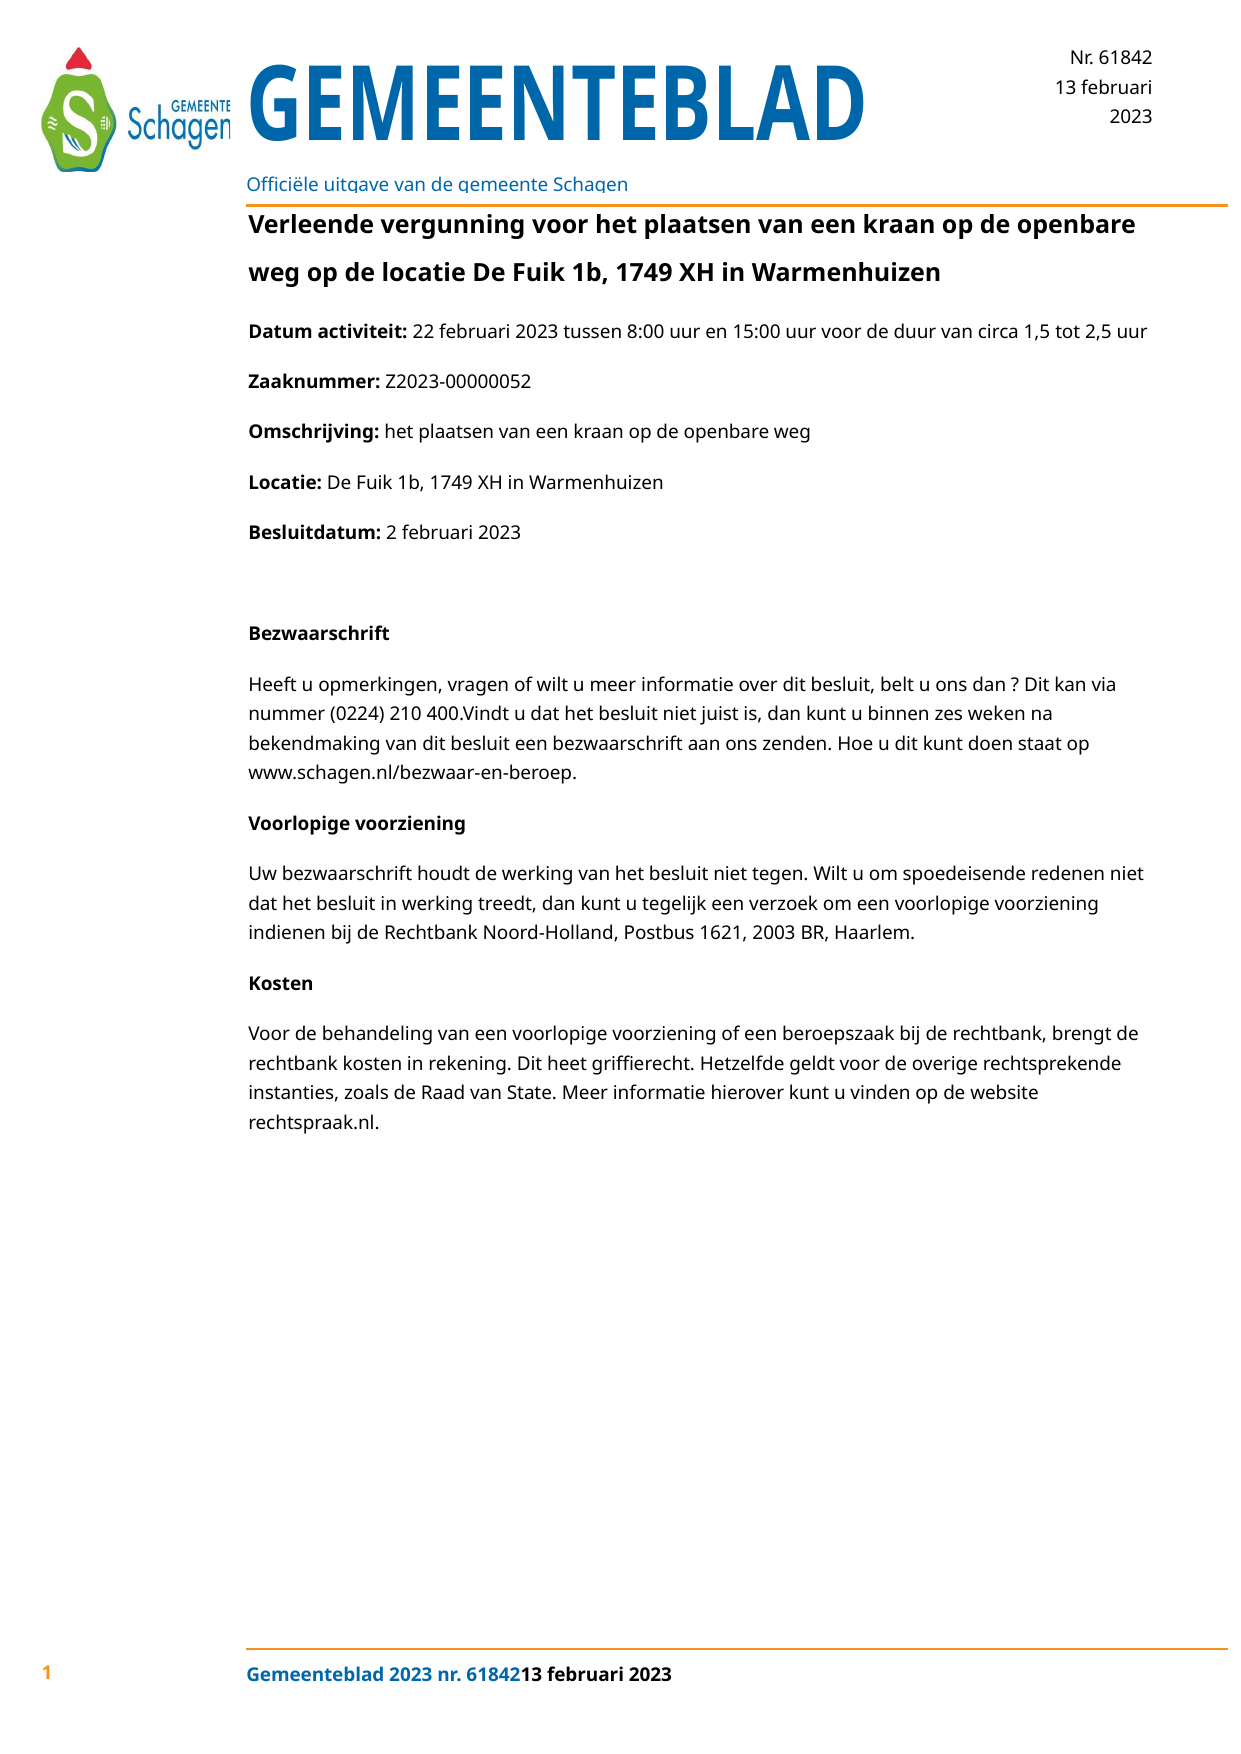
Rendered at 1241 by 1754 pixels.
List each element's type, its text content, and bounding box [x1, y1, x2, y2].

text Besluitdatum: 2 februari 2023 [248, 519, 1152, 545]
text Voorlopige voorziening [248, 810, 1152, 836]
text Heeft u opmerkingen, vragen of wilt u meer informatie over dit besluit, belt u ons dan ? Dit kan via nummer (0224) 210 400.Vindt u dat het besluit niet juist is, dan kunt u binnen zes weken na bekendmaking van dit besluit een bezwaarschrift aan ons zenden. Hoe u dit kunt doen staat op www.schagen.nl/bezwaar-en-beroep. [248, 671, 1152, 785]
text Uw bezwaarschrift houdt de werking van het besluit niet tegen. Wilt u om spoedeisende redenen niet dat het besluit in werking treedt, dan kunt u tegelijk een verzoek om een voorlopige voorziening indienen bij de Rechtbank Noord-Holland, Postbus 1621, 2003 BR, Haarlem. [248, 860, 1152, 945]
text Omschrijving: het plaatsen van een kraan op de openbare weg [248, 419, 1152, 444]
text Locatie: De Fuik 1b, 1749 XH in Warmenhuizen [248, 469, 1152, 495]
text Verleende vergunning voor het plaatsen van een kraan op de openbare weg op de locatie De Fuik 1b, 1749 XH in Warmenhuizen [248, 207, 1152, 288]
text Bezwaarschrift [248, 620, 1152, 646]
text Datum activiteit: 22 februari 2023 tussen 8:00 uur en 15:00 uur voor de duur van circa 1,5 tot 2,5 uur [248, 318, 1152, 344]
text Zaaknummer: Z2023-00000052 [248, 368, 1152, 394]
text Voor de behandeling van een voorlopige voorziening of een beroepszaak bij de rechtbank, brengt de rechtbank kosten in rekening. Dit heet griffierecht. Hetzelfde geldt voor de overige rechtsprekende instanties, zoals de Raad van State. Meer informatie hierover kunt u vinden op de website rechtspraak.nl. [248, 1020, 1152, 1135]
picture [41, 47, 231, 172]
text Kosten [248, 970, 1152, 996]
